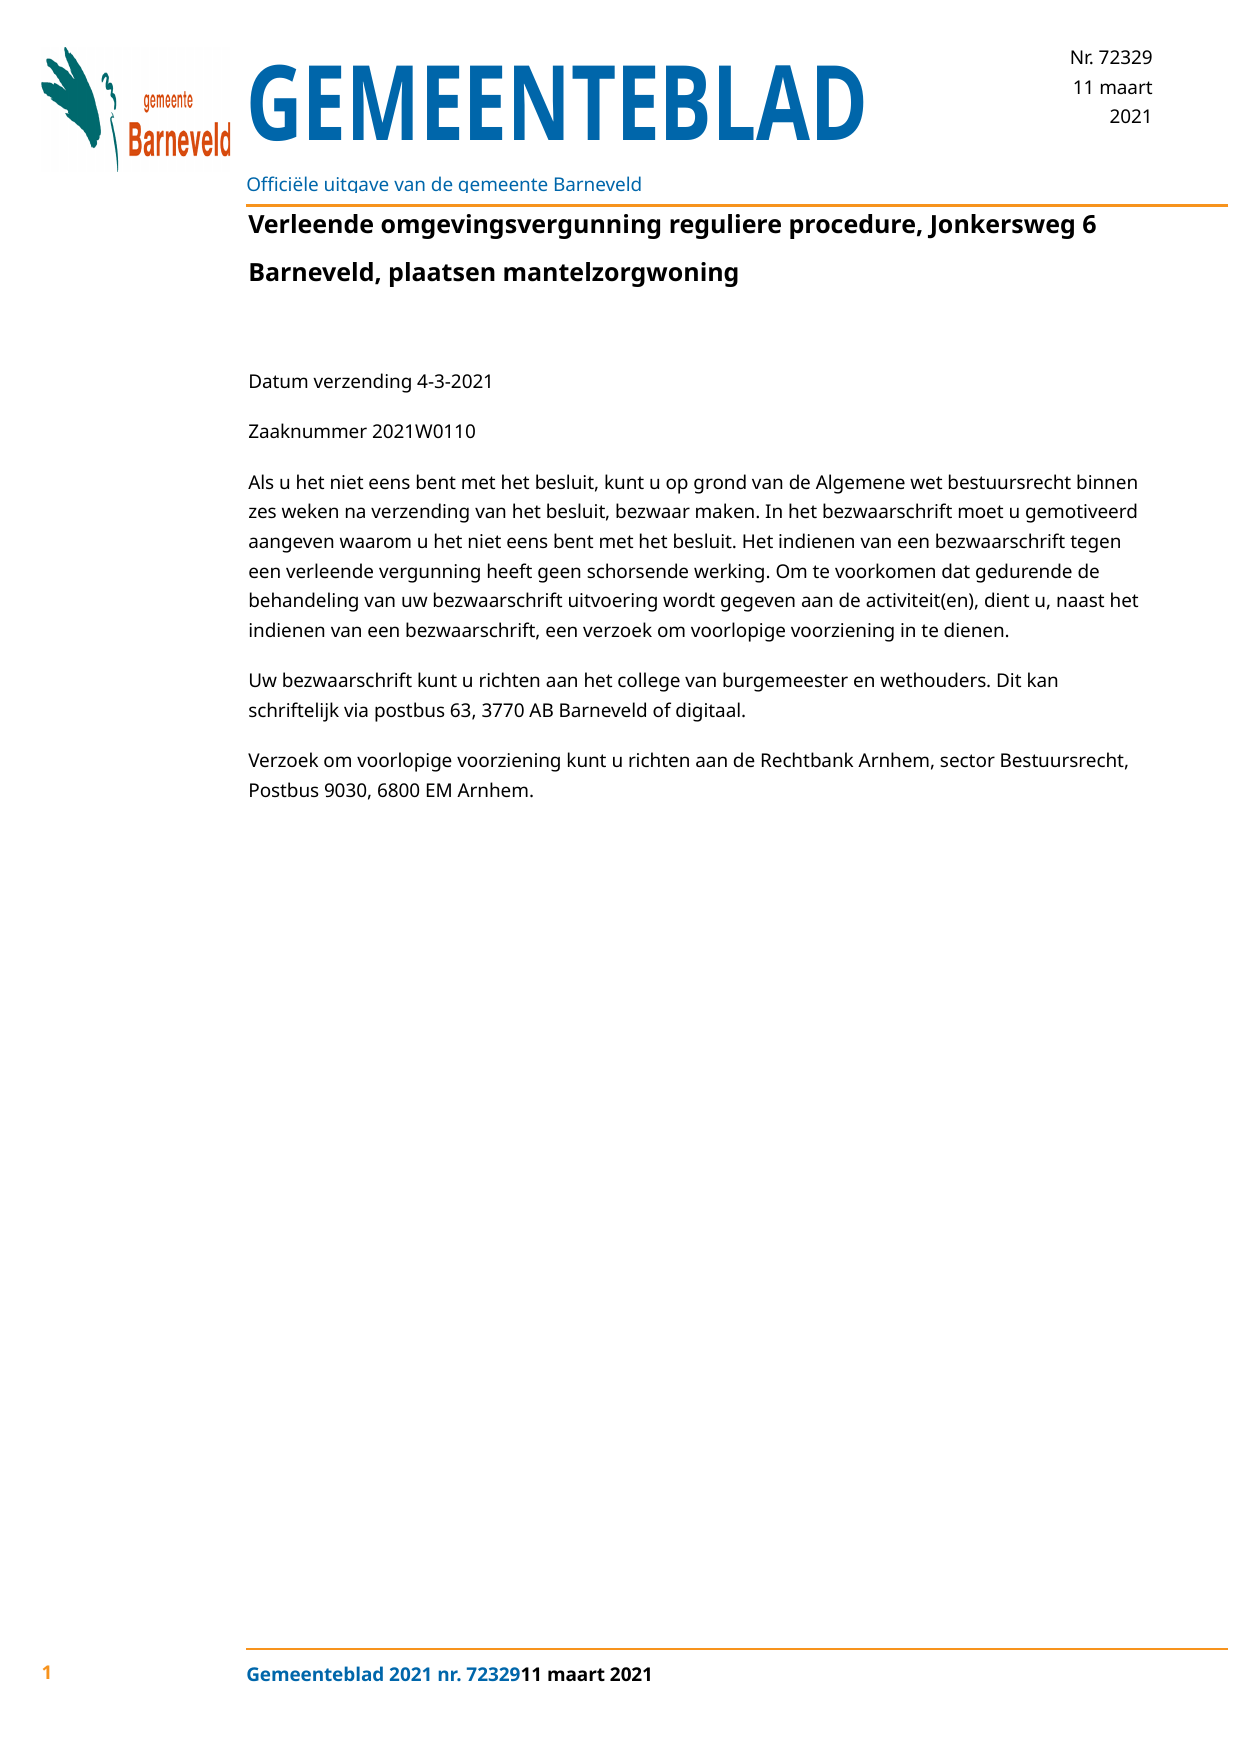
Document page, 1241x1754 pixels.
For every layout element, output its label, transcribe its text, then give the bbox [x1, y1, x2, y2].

text Verzoek om voorlopige voorziening kunt u richten aan de Rechtbank Arnhem, sector Bestuursrecht, Postbus 9030, 6800 EM Arnhem. [248, 747, 1152, 803]
text Datum verzending 4-3-2021 [248, 368, 1152, 394]
text Zaaknummer 2021W0110 [248, 419, 1152, 444]
picture [41, 47, 231, 172]
text Verleende omgevingsvergunning reguliere procedure, Jonkersweg 6 Barneveld, plaatsen mantelzorgwoning [248, 207, 1152, 288]
text Uw bezwaarschrift kunt u richten aan het college van burgemeester en wethouders. Dit kan schriftelijk via postbus 63, 3770 AB Barneveld of digitaal. [248, 667, 1152, 723]
text Als u het niet eens bent met het besluit, kunt u op grond van de Algemene wet bestuursrecht binnen zes weken na verzending van het besluit, bezwaar maken. In het bezwaarschrift moet u gemotiveerd aangeven waarom u het niet eens bent met het besluit. Het indienen van een bezwaarschrift tegen een verleende vergunning heeft geen schorsende werking. Om te voorkomen dat gedurende de behandeling van uw bezwaarschrift uitvoering wordt gegeven aan de activiteit(en), dient u, naast het indienen van een bezwaarschrift, een verzoek om voorlopige voorziening in te dienen. [248, 469, 1152, 643]
